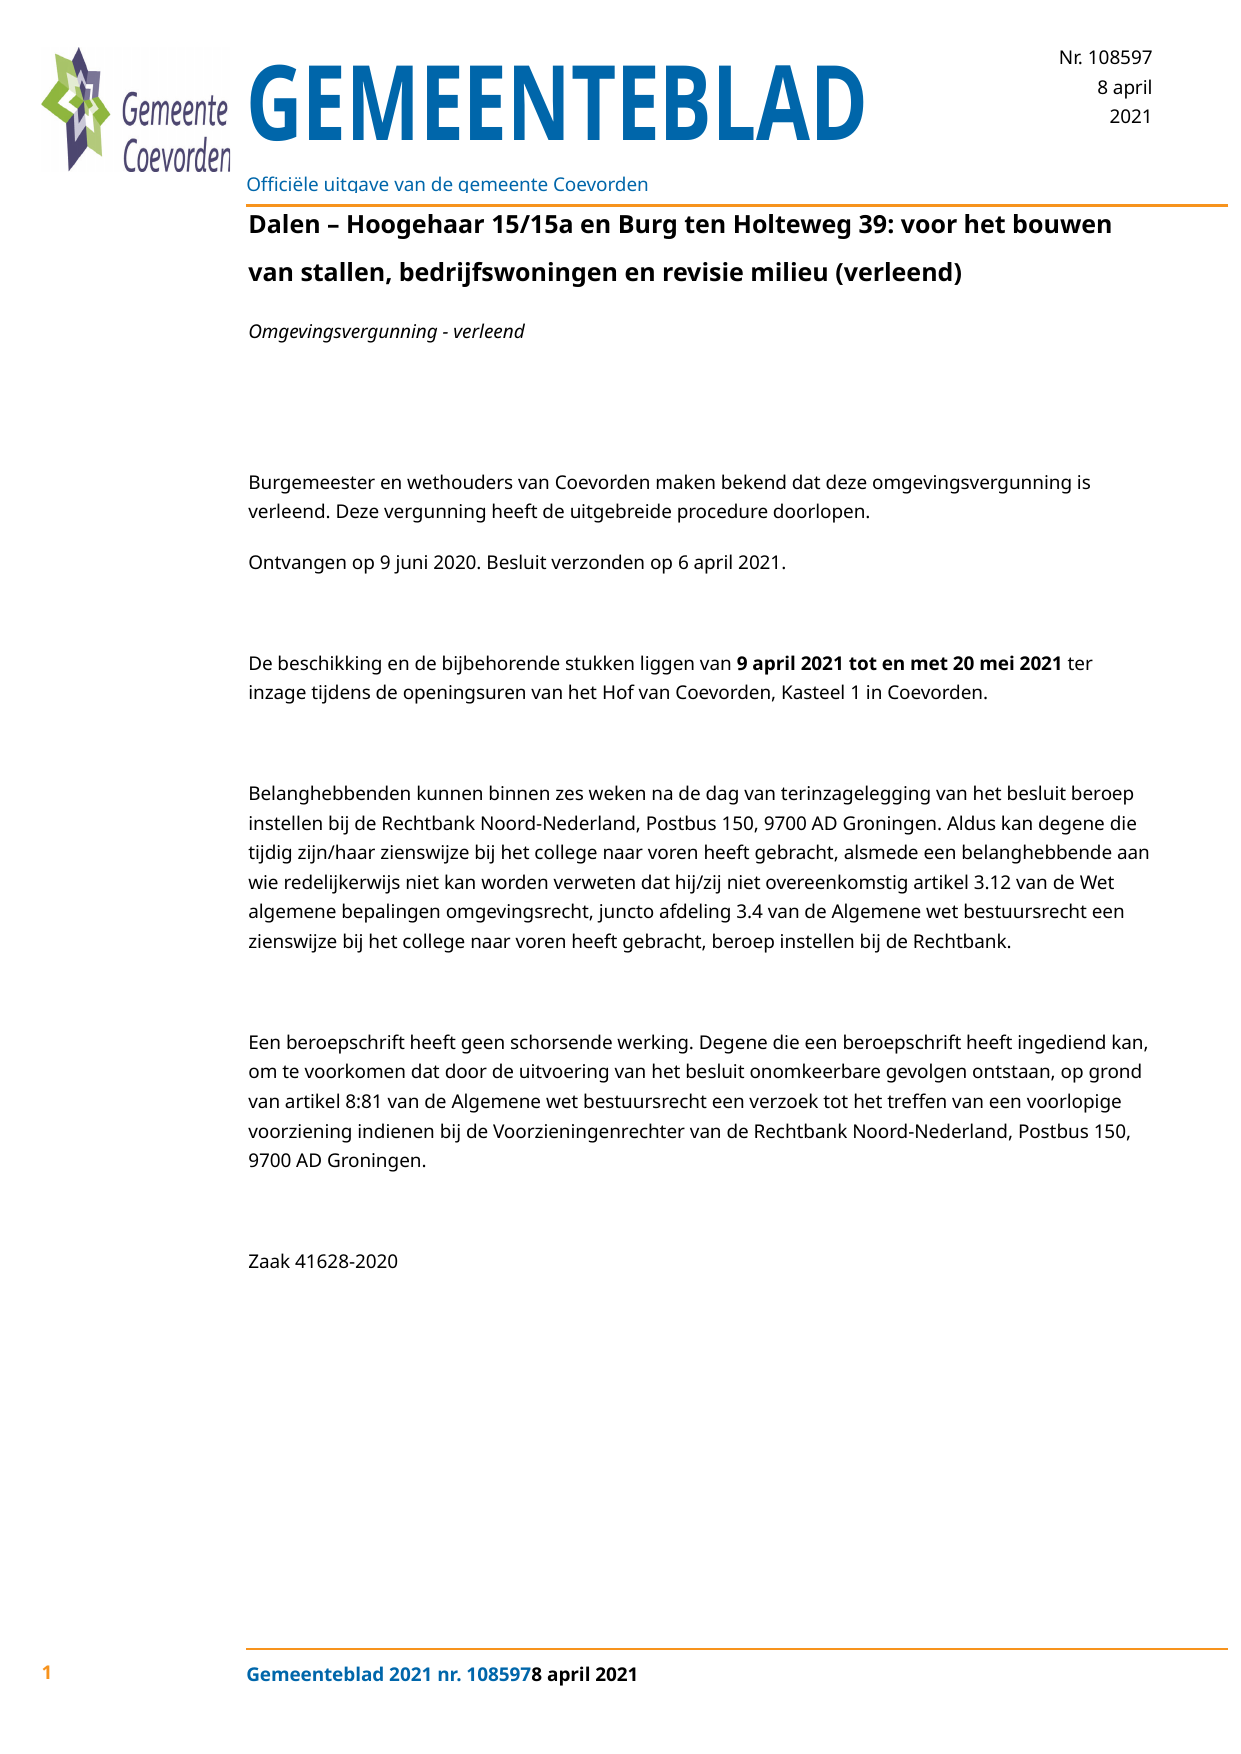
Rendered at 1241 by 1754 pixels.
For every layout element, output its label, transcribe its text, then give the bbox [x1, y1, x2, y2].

text Omgevingsvergunning - verleend [248, 318, 1152, 344]
text Een beroepschrift heeft geen schorsende werking. Degene die een beroepschrift heeft ingediend kan, om te voorkomen dat door de uitvoering van het besluit onomkeerbare gevolgen ontstaan, op grond van artikel 8:81 van de Algemene wet bestuursrecht een verzoek tot het treffen van een voorlopige voorziening indienen bij de Voorzieningenrechter van de Rechtbank Noord-Nederland, Postbus 150, 9700 AD Groningen. [248, 1029, 1152, 1173]
text De beschikking en de bijbehorende stukken liggen van 9 april 2021 tot en met 20 mei 2021 ter inzage tijdens de openingsuren van het Hof van Coevorden, Kasteel 1 in Coevorden. [248, 650, 1152, 705]
picture [41, 47, 231, 172]
text Burgemeester en wethouders van Coevorden maken bekend dat deze omgevingsvergunning is verleend. Deze vergunning heeft de uitgebreide procedure doorlopen. [248, 469, 1152, 524]
text Belanghebbenden kunnen binnen zes weken na de dag van terinzagelegging van het besluit beroep instellen bij de Rechtbank Noord-Nederland, Postbus 150, 9700 AD Groningen. Aldus kan degene die tijdig zijn/haar zienswijze bij het college naar voren heeft gebracht, alsmede een belanghebbende aan wie redelijkerwijs niet kan worden verweten dat hij/zij niet overeenkomstig artikel 3.12 van de Wet algemene bepalingen omgevingsrecht, juncto afdeling 3.4 van de Algemene wet bestuursrecht een zienswijze bij het college naar voren heeft gebracht, beroep instellen bij de Rechtbank. [248, 780, 1152, 954]
text Dalen – Hoogehaar 15/15a en Burg ten Holteweg 39: voor het bouwen van stallen, bedrijfswoningen en revisie milieu (verleend) [248, 207, 1152, 288]
text Ontvangen op 9 juni 2020. Besluit verzonden op 6 april 2021. [248, 549, 1152, 575]
text Zaak 41628-2020 [248, 1248, 1152, 1274]
